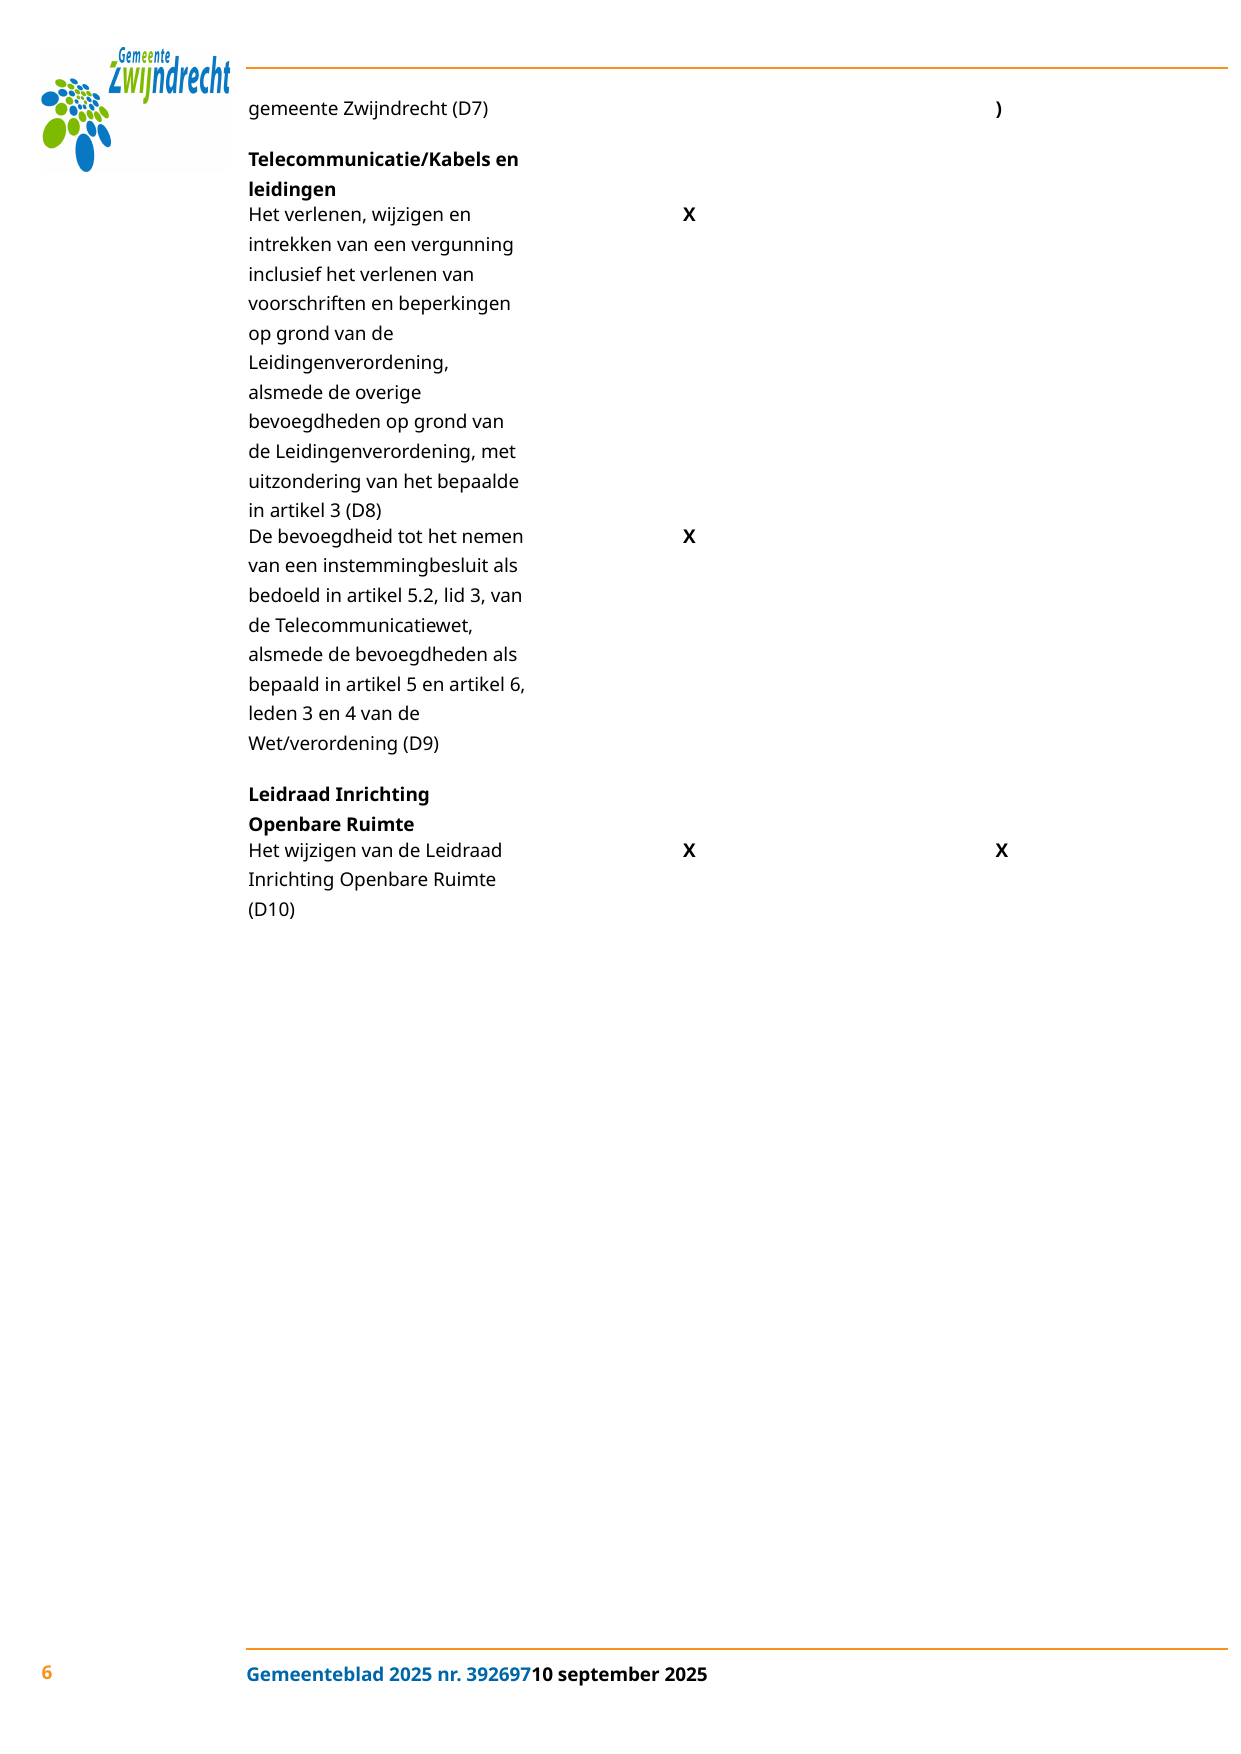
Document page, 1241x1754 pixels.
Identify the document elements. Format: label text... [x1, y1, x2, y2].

table_cell [248, 756, 527, 782]
table_cell [527, 202, 683, 523]
table_cell [995, 121, 1152, 146]
table_cell De bevoegdheid tot het nemen van een instemmingbesluit als bedoeld in artikel 5.2, lid 3, van de Telecommunicatiewet, alsmede de bevoegdheden als bepaald in artikel 5 en artikel 6, leden 3 en 4 van de Wet/verordening (D9) [248, 523, 527, 756]
table_cell [839, 782, 995, 837]
table_cell X [683, 202, 839, 523]
table_cell [995, 146, 1152, 202]
table_cell ) [995, 95, 1152, 121]
table_cell [527, 95, 683, 121]
table_cell [527, 523, 683, 756]
table_cell [683, 782, 839, 837]
table_cell [995, 523, 1152, 756]
table_cell [839, 95, 995, 121]
table_cell [995, 202, 1152, 523]
table_cell X [683, 523, 839, 756]
table_cell [839, 756, 995, 782]
table_cell [683, 146, 839, 202]
table_cell Het wijzigen van de Leidraad Inrichting Openbare Ruimte (D10) [248, 837, 527, 922]
picture [41, 47, 231, 172]
table_cell X [683, 837, 839, 922]
table_cell [683, 95, 839, 121]
table_cell [995, 782, 1152, 837]
table_cell X [995, 837, 1152, 922]
table_cell [527, 121, 683, 146]
table_cell [527, 782, 683, 837]
table_cell Telecommunicatie/Kabels en leidingen [248, 146, 527, 202]
table_cell Het verlenen, wijzigen en intrekken van een vergunning inclusief het verlenen van voorschriften en beperkingen op grond van de Leidingenverordening, alsmede de overige bevoegdheden op grond van de Leidingenverordening, met uitzondering van het bepaalde in artikel 3 (D8) [248, 202, 527, 523]
table_cell Leidraad Inrichting Openbare Ruimte [248, 782, 527, 837]
table_cell [995, 756, 1152, 782]
table_cell [527, 756, 683, 782]
table_cell [527, 837, 683, 922]
table_cell [527, 146, 683, 202]
table_cell [683, 756, 839, 782]
table_cell [248, 121, 527, 146]
table_cell [839, 146, 995, 202]
table_cell gemeente Zwijndrecht (D7) [248, 95, 527, 121]
table_cell [839, 523, 995, 756]
table_cell [683, 121, 839, 146]
table_cell [839, 121, 995, 146]
table_cell [839, 202, 995, 523]
table_cell [839, 837, 995, 922]
